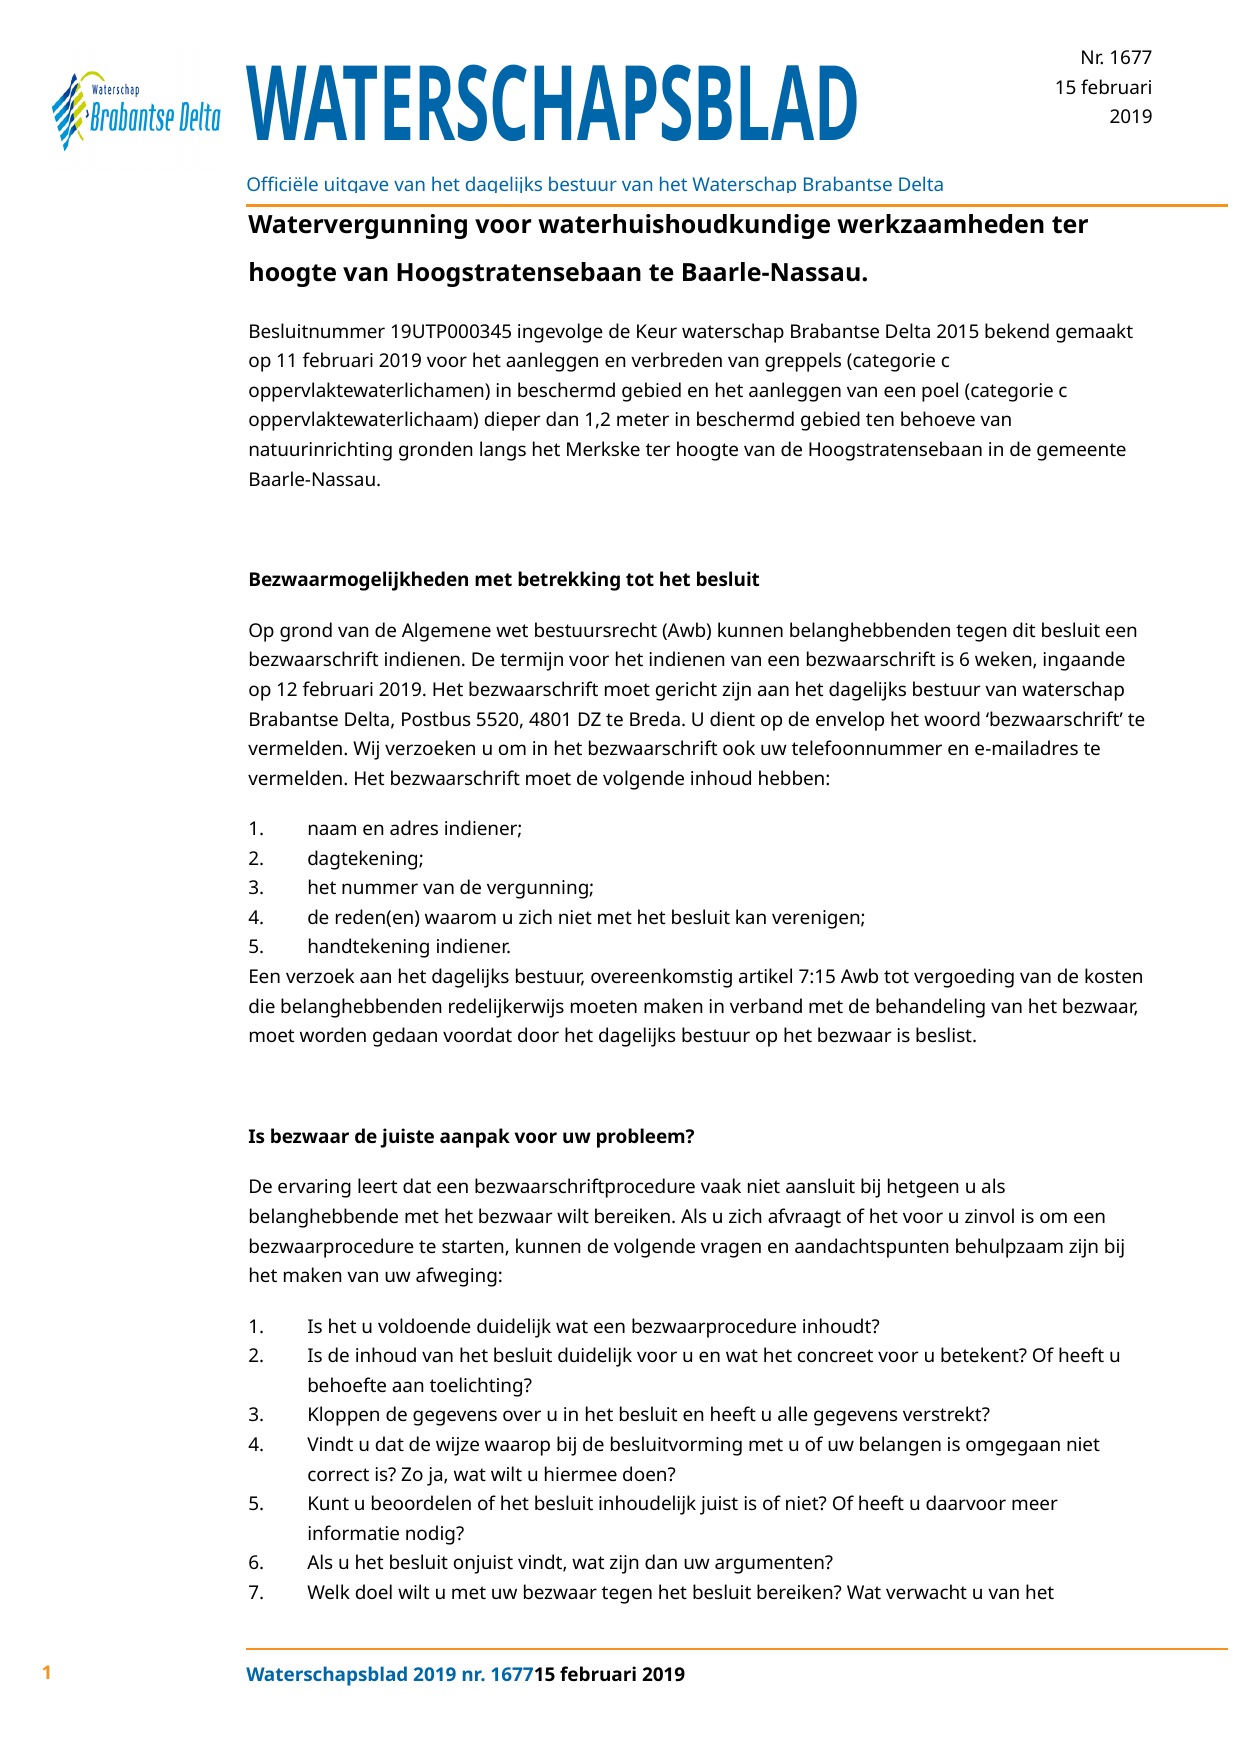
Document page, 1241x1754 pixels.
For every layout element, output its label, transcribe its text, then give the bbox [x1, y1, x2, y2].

text De ervaring leert dat een bezwaarschriftprocedure vaak niet aansluit bij hetgeen u als belanghebbende met het bezwaar wilt bereiken. Als u zich afvraagt of het voor u zinvol is om een bezwaarprocedure te starten, kunnen de volgende vragen en aandachtspunten behulpzaam zijn bij het maken van uw afweging: [248, 1174, 1152, 1288]
list Als u het besluit onjuist vindt, wat zijn dan uw argumenten? [248, 1549, 1152, 1575]
text Watervergunning voor waterhuishoudkundige werkzaamheden ter hoogte van Hoogstratensebaan te Baarle-Nassau. [248, 207, 1152, 288]
text Is bezwaar de juiste aanpak voor uw probleem? [248, 1123, 1152, 1149]
list dagtekening; [248, 845, 1152, 871]
list Kunt u beoordelen of het besluit inhoudelijk juist is of niet? Of heeft u daarvoor meer informatie nodig? [248, 1490, 1152, 1546]
list Kloppen de gegevens over u in het besluit en heeft u alle gegevens verstrekt? [248, 1402, 1152, 1427]
text Een verzoek aan het dagelijks bestuur, overeenkomstig artikel 7:15 Awb tot vergoeding van de kosten die belanghebbenden redelijkerwijs moeten maken in verband met de behandeling van het bezwaar, moet worden gedaan voordat door het dagelijks bestuur op het bezwaar is beslist. [248, 963, 1152, 1048]
list Is de inhoud van het besluit duidelijk voor u en wat het concreet voor u betekent? Of heeft u behoefte aan toelichting? [248, 1342, 1152, 1398]
text Bezwaarmogelijkheden met betrekking tot het besluit [248, 567, 1152, 592]
list de reden(en) waarom u zich niet met het besluit kan verenigen; [248, 904, 1152, 930]
list het nummer van de vergunning; [248, 874, 1152, 900]
list Vindt u dat de wijze waarop bij de besluitvorming met u of uw belangen is omgegaan niet correct is? Zo ja, wat wilt u hiermee doen? [248, 1431, 1152, 1487]
picture [41, 47, 231, 172]
list naam en adres indiener; [248, 815, 1152, 841]
list Welk doel wilt u met uw bezwaar tegen het besluit bereiken? Wat verwacht u van het [248, 1579, 1152, 1605]
text Besluitnummer 19UTP000345 ingevolge de Keur waterschap Brabantse Delta 2015 bekend gemaakt op 11 februari 2019 voor het aanleggen en verbreden van greppels (categorie c oppervlaktewaterlichamen) in beschermd gebied en het aanleggen van een poel (categorie c oppervlaktewaterlichaam) dieper dan 1,2 meter in beschermd gebied ten behoeve van natuurinrichting gronden langs het Merkske ter hoogte van de Hoogstratensebaan in de gemeente Baarle-Nassau. [248, 318, 1152, 492]
text Op grond van de Algemene wet bestuursrecht (Awb) kunnen belanghebbenden tegen dit besluit een bezwaarschrift indienen. De termijn voor het indienen van een bezwaarschrift is 6 weken, ingaande op 12 februari 2019. Het bezwaarschrift moet gericht zijn aan het dagelijks bestuur van waterschap Brabantse Delta, Postbus 5520, 4801 DZ te Breda. U dient op de envelop het woord ‘bezwaarschrift’ te vermelden. Wij verzoeken u om in het bezwaarschrift ook uw telefoonnummer en e‑mailadres te vermelden. Het bezwaarschrift moet de volgende inhoud hebben: [248, 617, 1152, 791]
list handtekening indiener. [248, 934, 1152, 959]
list Is het u voldoende duidelijk wat een bezwaarprocedure inhoudt? [248, 1313, 1152, 1339]
